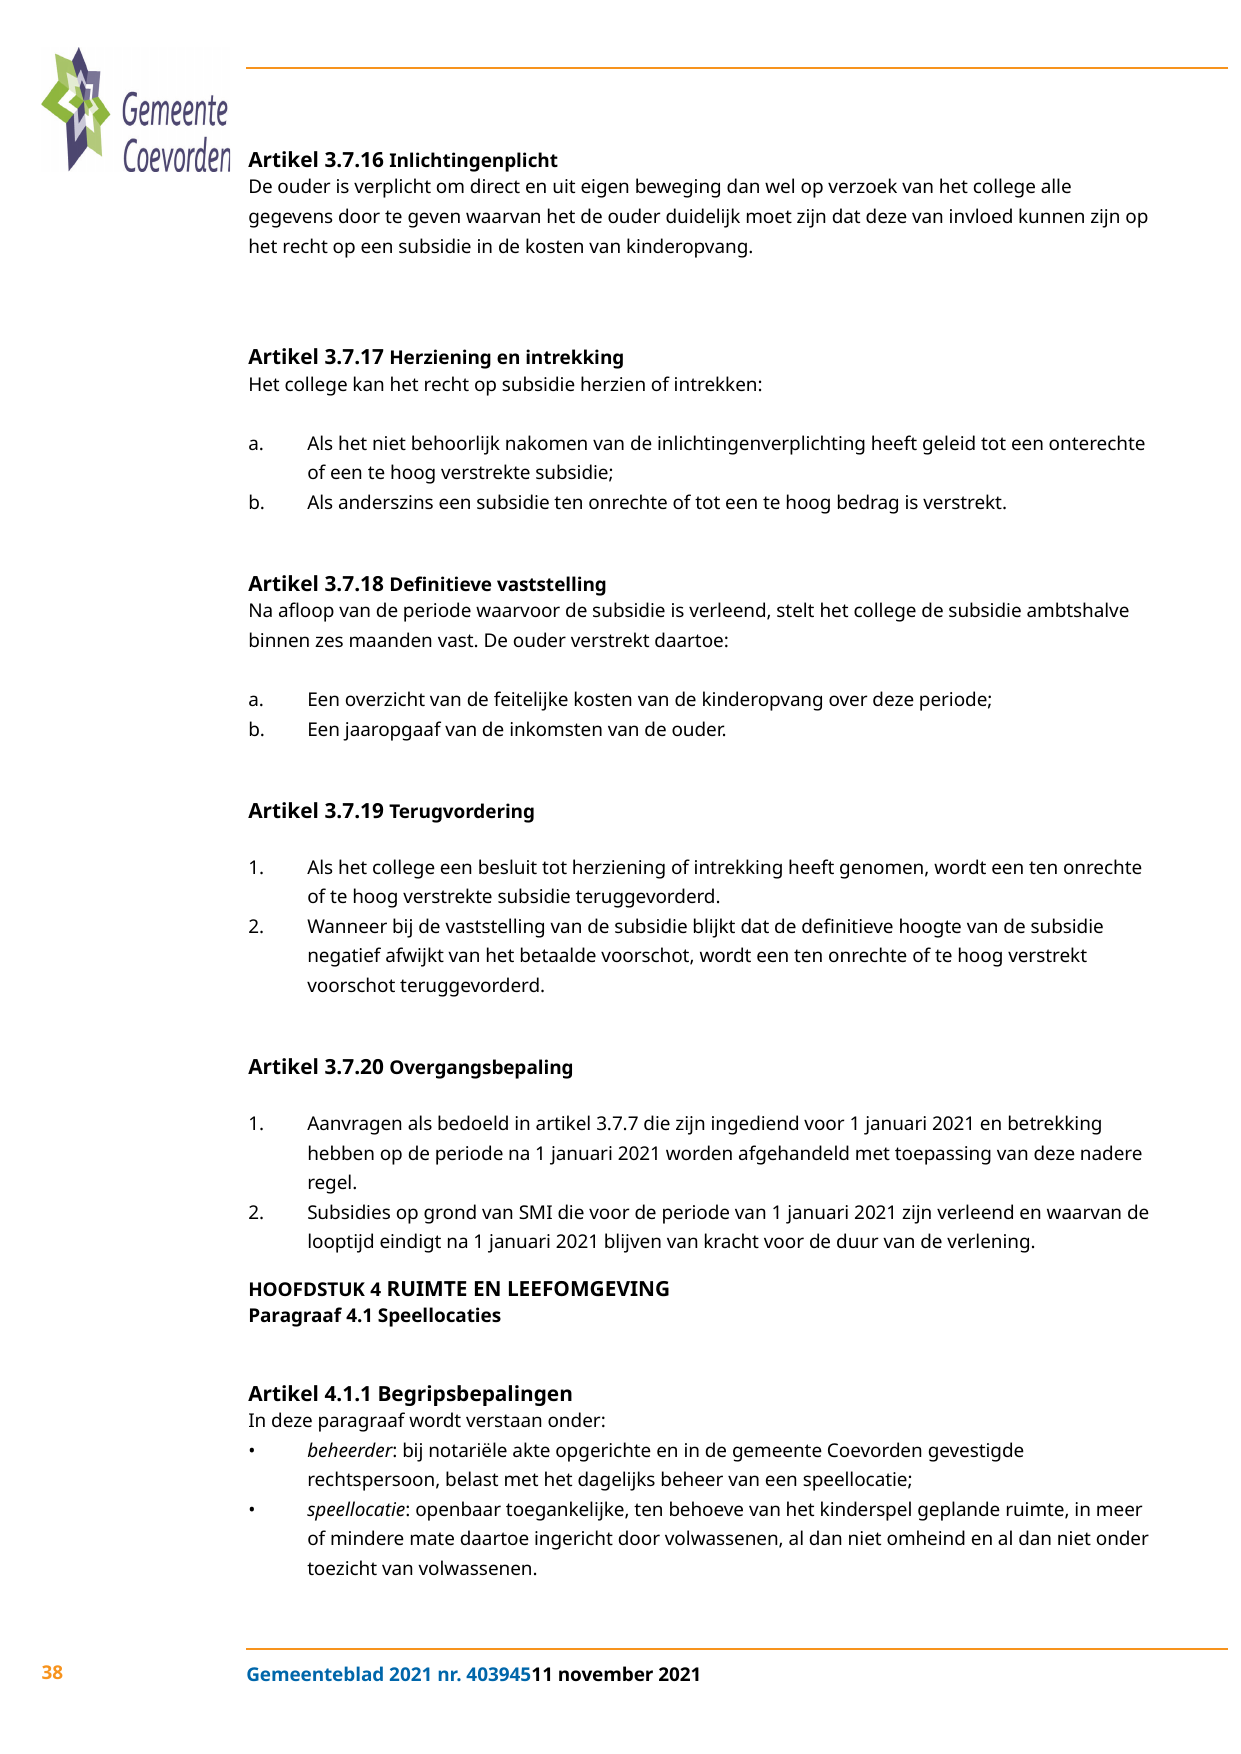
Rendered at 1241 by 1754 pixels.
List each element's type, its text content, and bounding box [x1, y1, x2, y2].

list speellocatie: openbaar toegankelijke, ten behoeve van het kinderspel geplande ruimte, in meer of mindere mate daartoe ingericht door volwassenen, al dan niet omheind en al dan niet onder toezicht van volwassenen. [248, 1496, 1152, 1581]
text Artikel 3.7.19 Terugvordering [248, 796, 1152, 824]
list Als het college een besluit tot herziening of intrekking heeft genomen, wordt een ten onrechte of te hoog verstrekte subsidie teruggevorderd. [248, 854, 1152, 909]
list Als het niet behoorlijk nakomen van de inlichtingenverplichting heeft geleid tot een onterechte of een te hoog verstrekte subsidie; [248, 430, 1152, 485]
text HOOFDSTUK 4 RUIMTE EN LEEFOMGEVING [248, 1274, 1152, 1303]
list Aanvragen als bedoeld in artikel 3.7.7 die zijn ingediend voor 1 januari 2021 en betrekking hebben op de periode na 1 januari 2021 worden afgehandeld met toepassing van deze nadere regel. [248, 1110, 1152, 1195]
text Artikel 3.7.20 Overgangsbepaling [248, 1052, 1152, 1081]
text Artikel 3.7.17 Herziening en intrekking [248, 342, 1152, 371]
list Subsidies op grond van SMI die voor de periode van 1 januari 2021 zijn verleend en waarvan de looptijd eindigt na 1 januari 2021 blijven van kracht voor de duur van de verlening. [248, 1199, 1152, 1254]
text Het college kan het recht op subsidie herzien of intrekken: [248, 371, 1152, 397]
list beheerder: bij notariële akte opgerichte en in de gemeente Coevorden gevestigde rechtspersoon, belast met het dagelijks beheer van een speellocatie; [248, 1437, 1152, 1492]
list Wanneer bij de vaststelling van de subsidie blijkt dat de definitieve hoogte van de subsidie negatief afwijkt van het betaalde voorschot, wordt een ten onrechte of te hoog verstrekt voorschot teruggevorderd. [248, 913, 1152, 998]
list Een jaaropgaaf van de inkomsten van de ouder. [248, 716, 1152, 742]
list Als anderszins een subsidie ten onrechte of tot een te hoog bedrag is verstrekt. [248, 489, 1152, 515]
text Artikel 4.1.1 Begripsbepalingen [248, 1379, 1152, 1407]
list Een overzicht van de feitelijke kosten van de kinderopvang over deze periode; [248, 686, 1152, 712]
text Paragraaf 4.1 Speellocaties [248, 1303, 1152, 1328]
text In deze paragraaf wordt verstaan onder: [248, 1407, 1152, 1433]
picture [41, 47, 231, 172]
text Artikel 3.7.18 Definitieve vaststelling [248, 569, 1152, 598]
text Na afloop van de periode waarvoor de subsidie is verleend, stelt het college de subsidie ambtshalve binnen zes maanden vast. De ouder verstrekt daartoe: [248, 598, 1152, 653]
text De ouder is verplicht om direct en uit eigen beweging dan wel op verzoek van het college alle gegevens door te geven waarvan het de ouder duidelijk moet zijn dat deze van invloed kunnen zijn op het recht op een subsidie in de kosten van kinderopvang. [248, 174, 1152, 258]
text Artikel 3.7.16 Inlichtingenplicht [248, 145, 1152, 174]
